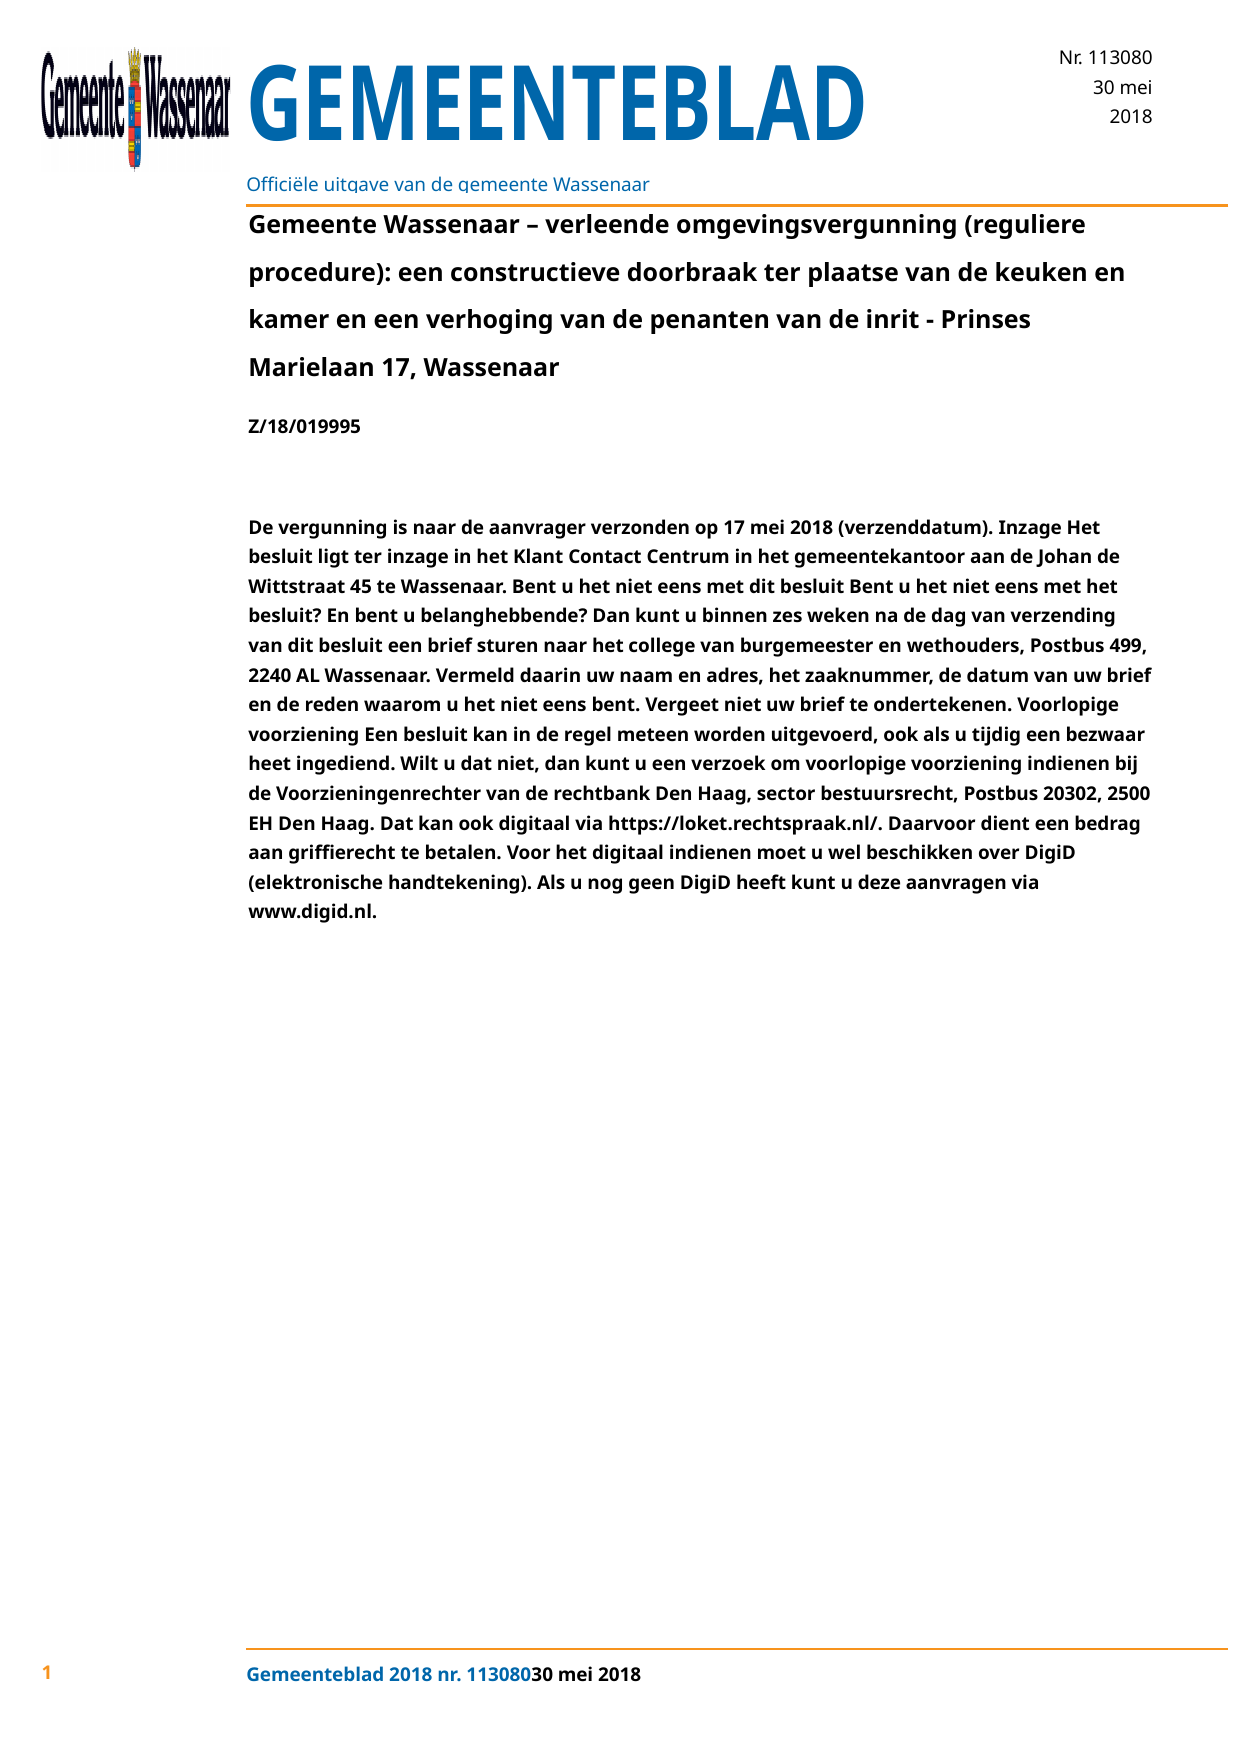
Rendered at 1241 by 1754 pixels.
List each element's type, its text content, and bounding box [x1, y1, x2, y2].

text De vergunning is naar de aanvrager verzonden op 17 mei 2018 (verzenddatum). Inzage Het besluit ligt ter inzage in het Klant Contact Centrum in het gemeentekantoor aan de Johan de Wittstraat 45 te Wassenaar. Bent u het niet eens met dit besluit Bent u het niet eens met het besluit? En bent u belanghebbende? Dan kunt u binnen zes weken na de dag van verzending van dit besluit een brief sturen naar het college van burgemeester en wethouders, Postbus 499, 2240 AL Wassenaar. Vermeld daarin uw naam en adres, het zaaknummer, de datum van uw brief en de reden waarom u het niet eens bent. Vergeet niet uw brief te ondertekenen. Voorlopige voorziening Een besluit kan in de regel meteen worden uitgevoerd, ook als u tijdig een bezwaar heet ingediend. Wilt u dat niet, dan kunt u een verzoek om voorlopige voorziening indienen bij de Voorzieningenrechter van de rechtbank Den Haag, sector bestuursrecht, Postbus 20302, 2500 EH Den Haag. Dat kan ook digitaal via https://loket.rechtspraak.nl/. Daarvoor dient een bedrag aan griffierecht te betalen. Voor het digitaal indienen moet u wel beschikken over DigiD (elektronische handtekening). Als u nog geen DigiD heeft kunt u deze aanvragen via www.digid.nl. [248, 514, 1152, 924]
text Z/18/019995 [248, 413, 1152, 439]
text Gemeente Wassenaar – verleende omgevingsvergunning (reguliere procedure): een constructieve doorbraak ter plaatse van de keuken en kamer en een verhoging van de penanten van de inrit - Prinses Marielaan 17, Wassenaar [248, 207, 1152, 384]
picture [41, 47, 231, 172]
